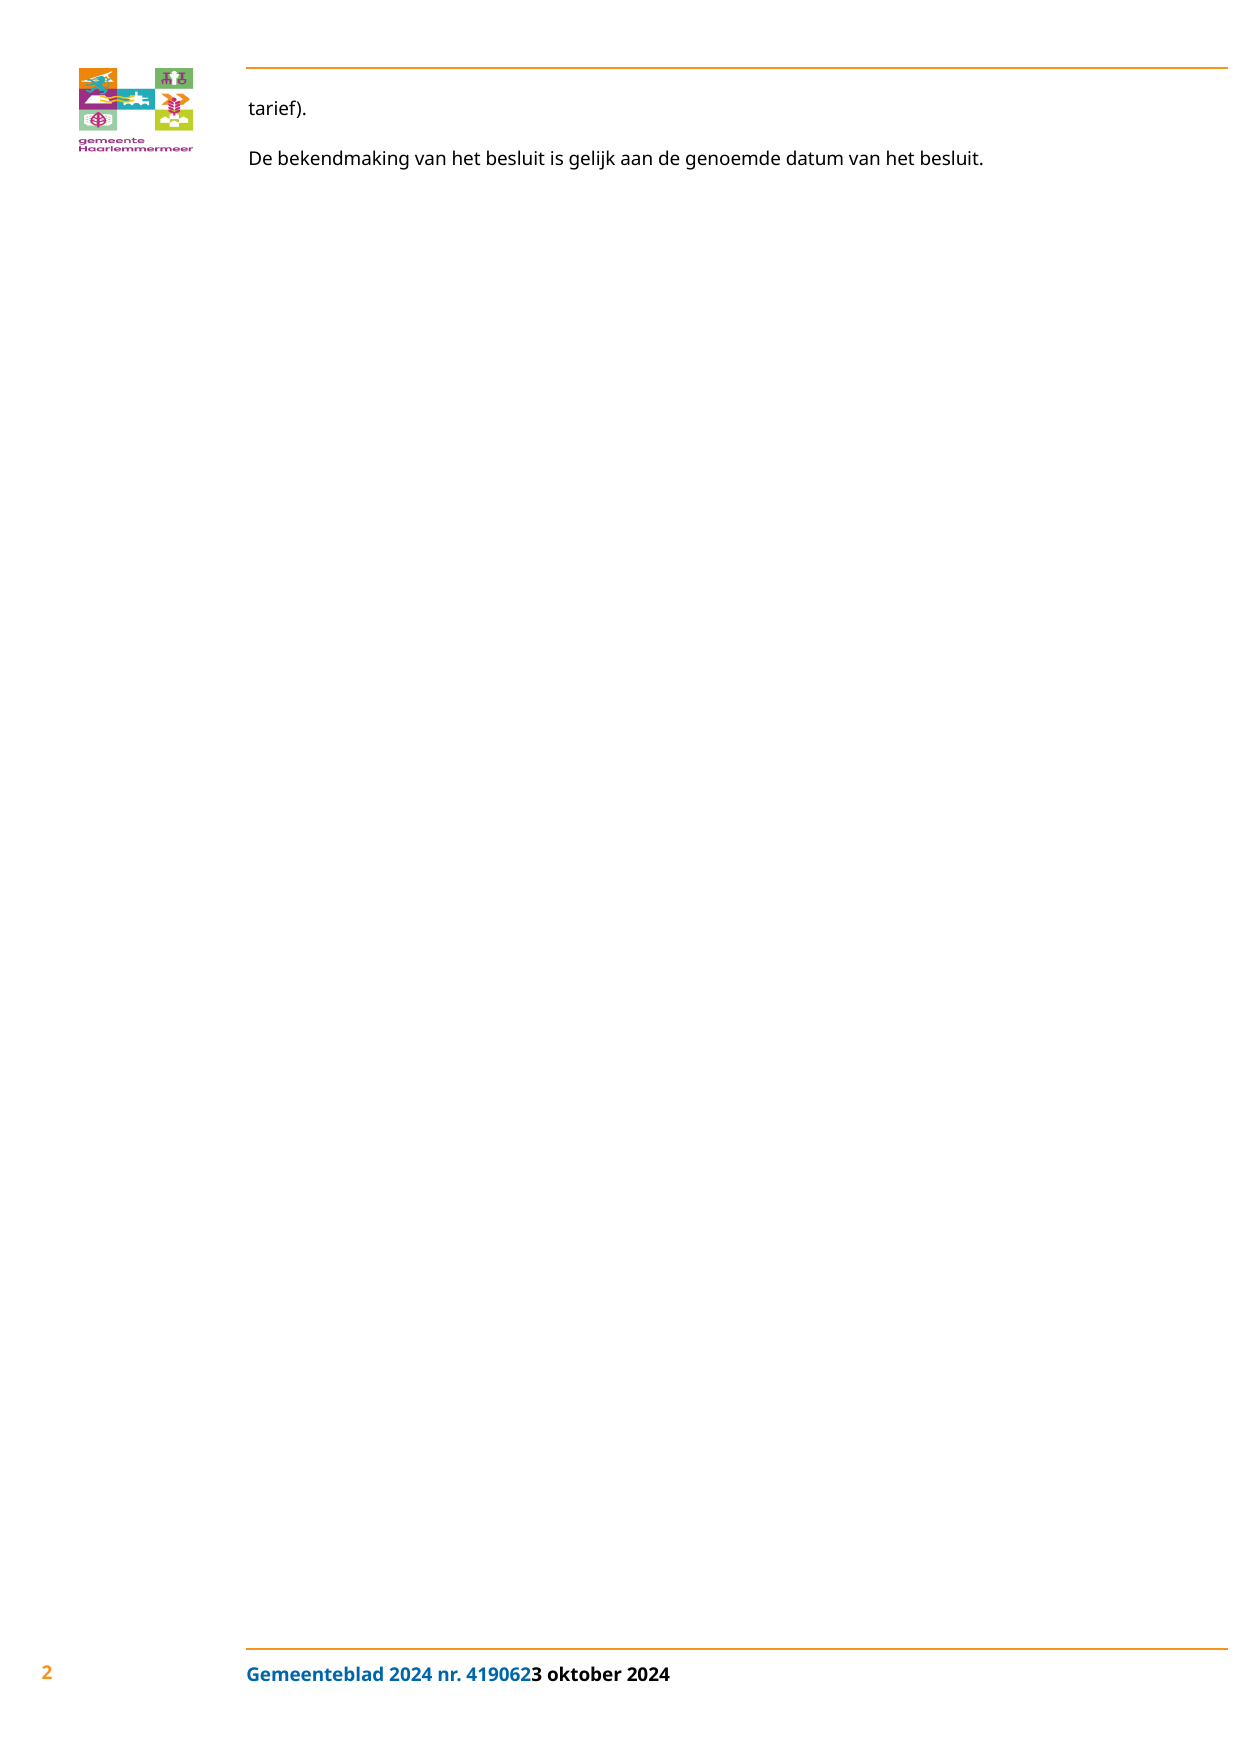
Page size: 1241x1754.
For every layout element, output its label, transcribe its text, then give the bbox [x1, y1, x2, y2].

text tarief). [248, 95, 1152, 121]
picture [41, 47, 231, 172]
text De bekendmaking van het besluit is gelijk aan de genoemde datum van het besluit. [248, 145, 1152, 171]
